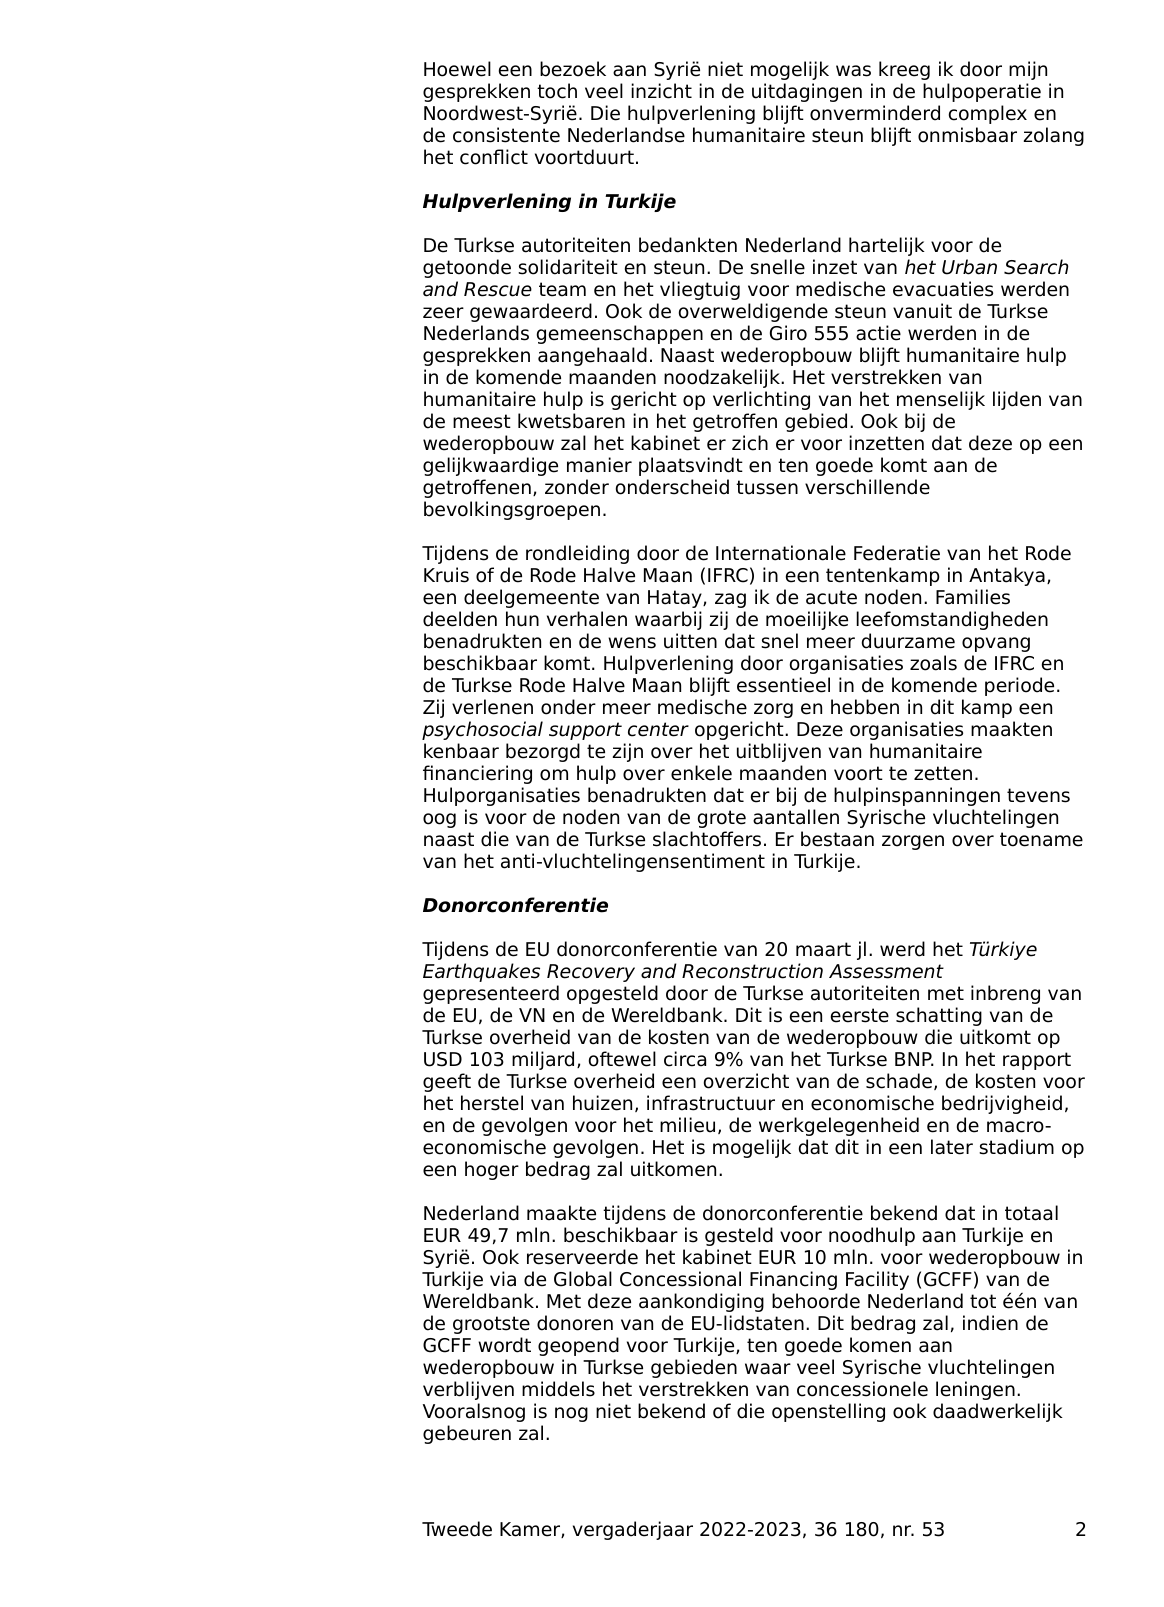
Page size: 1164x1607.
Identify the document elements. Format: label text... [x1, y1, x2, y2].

subtitle Donorconferentie [422, 895, 1087, 917]
text Tijdens de EU donorconferentie van 20 maart jl. werd het Türkiye Earthquakes Recovery and Reconstruction Assessment gepresenteerd opgesteld door de Turkse autoriteiten met inbreng van de EU, de VN en de Wereldbank. Dit is een eerste schatting van de Turkse overheid van de kosten van de wederopbouw die uitkomt op USD 103 miljard, oftewel circa 9% van het Turkse BNP. In het rapport geeft de Turkse overheid een overzicht van de schade, de kosten voor het herstel van huizen, infrastructuur en economische bedrijvigheid, en de gevolgen voor het milieu, de werkgelegenheid en de macro-economische gevolgen. Het is mogelijk dat dit in een later stadium op een hoger bedrag zal uitkomen. [422, 939, 1087, 1181]
text Tijdens de rondleiding door de Internationale Federatie van het Rode Kruis of de Rode Halve Maan (IFRC) in een tentenkamp in Antakya, een deelgemeente van Hatay, zag ik de acute noden. Families deelden hun verhalen waarbij zij de moeilijke leefomstandigheden benadrukten en de wens uitten dat snel meer duurzame opvang beschikbaar komt. Hulpverlening door organisaties zoals de IFRC en de Turkse Rode Halve Maan blijft essentieel in de komende periode. Zij verlenen onder meer medische zorg en hebben in dit kamp een psychosocial support center opgericht. Deze organisaties maakten kenbaar bezorgd te zijn over het uitblijven van humanitaire financiering om hulp over enkele maanden voort te zetten. Hulporganisaties benadrukten dat er bij de hulpinspanningen tevens oog is voor de noden van de grote aantallen Syrische vluchtelingen naast die van de Turkse slachtoffers. Er bestaan zorgen over toename van het anti-vluchtelingensentiment in Turkije. [422, 543, 1087, 873]
text Nederland maakte tijdens de donorconferentie bekend dat in totaal EUR 49,7 mln. beschikbaar is gesteld voor noodhulp aan Turkije en Syrië. Ook reserveerde het kabinet EUR 10 mln. voor wederopbouw in Turkije via de Global Concessional Financing Facility (GCFF) van de Wereldbank. Met deze aankondiging behoorde Nederland tot één van de grootste donoren van de EU-lidstaten. Dit bedrag zal, indien de GCFF wordt geopend voor Turkije, ten goede komen aan wederopbouw in Turkse gebieden waar veel Syrische vluchtelingen verblijven middels het verstrekken van concessionele leningen. Vooralsnog is nog niet bekend of die openstelling ook daadwerkelijk gebeuren zal. [422, 1203, 1087, 1445]
subtitle Hulpverlening in Turkije [422, 191, 1087, 213]
text Hoewel een bezoek aan Syrië niet mogelijk was kreeg ik door mijn gesprekken toch veel inzicht in de uitdagingen in de hulpoperatie in Noordwest-Syrië. Die hulpverlening blijft onverminderd complex en de consistente Nederlandse humanitaire steun blijft onmisbaar zolang het conflict voortduurt. [422, 59, 1087, 169]
text De Turkse autoriteiten bedankten Nederland hartelijk voor de getoonde solidariteit en steun. De snelle inzet van het Urban Search and Rescue team en het vliegtuig voor medische evacuaties werden zeer gewaardeerd. Ook de overweldigende steun vanuit de Turkse Nederlands gemeenschappen en de Giro 555 actie werden in de gesprekken aangehaald. Naast wederopbouw blijft humanitaire hulp in de komende maanden noodzakelijk. Het verstrekken van humanitaire hulp is gericht op verlichting van het menselijk lijden van de meest kwetsbaren in het getroffen gebied. Ook bij de wederopbouw zal het kabinet er zich er voor inzetten dat deze op een gelijkwaardige manier plaatsvindt en ten goede komt aan de getroffenen, zonder onderscheid tussen verschillende bevolkingsgroepen. [422, 235, 1087, 521]
